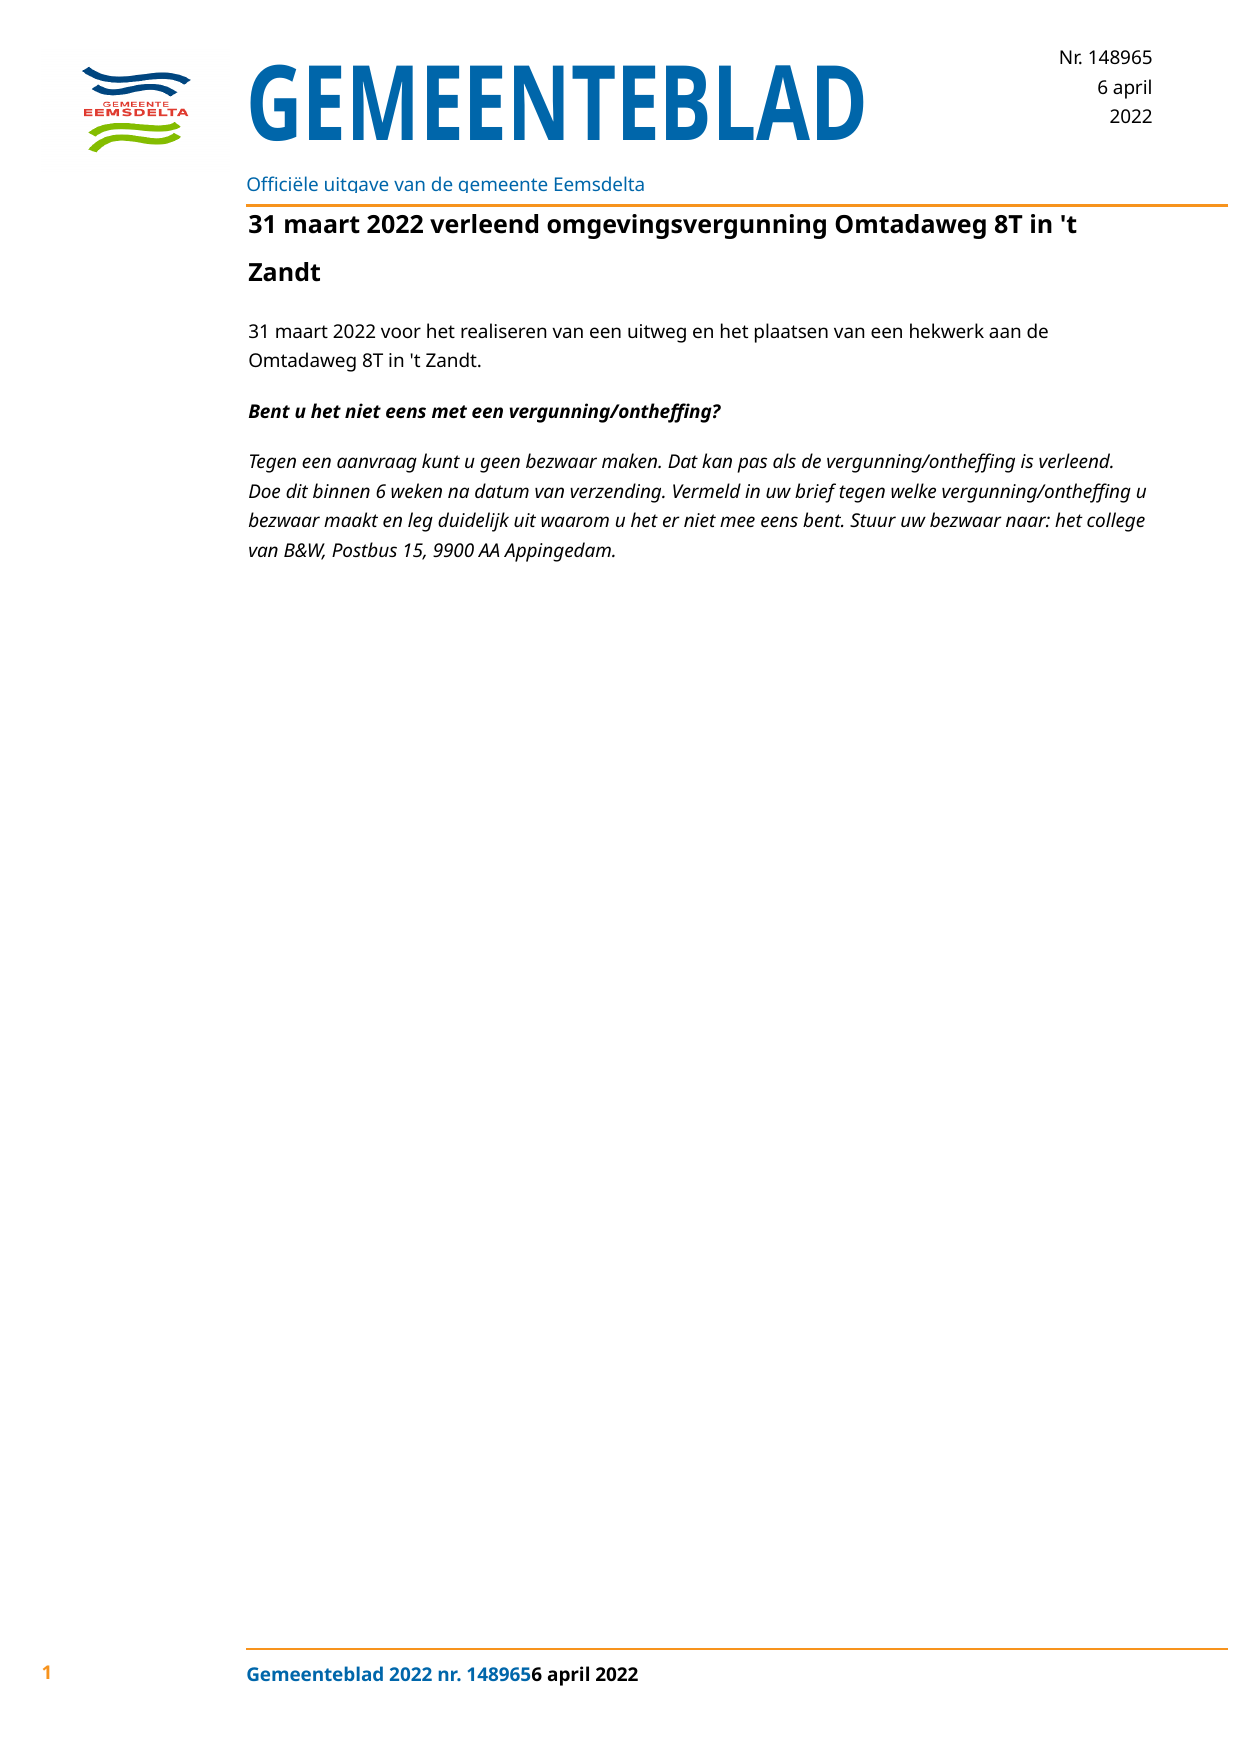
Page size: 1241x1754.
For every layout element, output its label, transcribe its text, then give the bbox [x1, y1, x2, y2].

text Bent u het niet eens met een vergunning/ontheffing? [248, 398, 1152, 424]
text Tegen een aanvraag kunt u geen bezwaar maken. Dat kan pas als de vergunning/ontheffing is verleend. Doe dit binnen 6 weken na datum van verzending. Vermeld in uw brief tegen welke vergunning/ontheffing u bezwaar maakt en leg duidelijk uit waarom u het er niet mee eens bent. Stuur uw bezwaar naar: het college van B&W, Postbus 15, 9900 AA Appingedam. [248, 448, 1152, 563]
text 31 maart 2022 verleend omgevingsvergunning Omtadaweg 8T in 't Zandt [248, 207, 1152, 288]
picture [41, 47, 231, 172]
text 31 maart 2022 voor het realiseren van een uitweg en het plaatsen van een hekwerk aan de Omtadaweg 8T in 't Zandt. [248, 318, 1152, 373]
